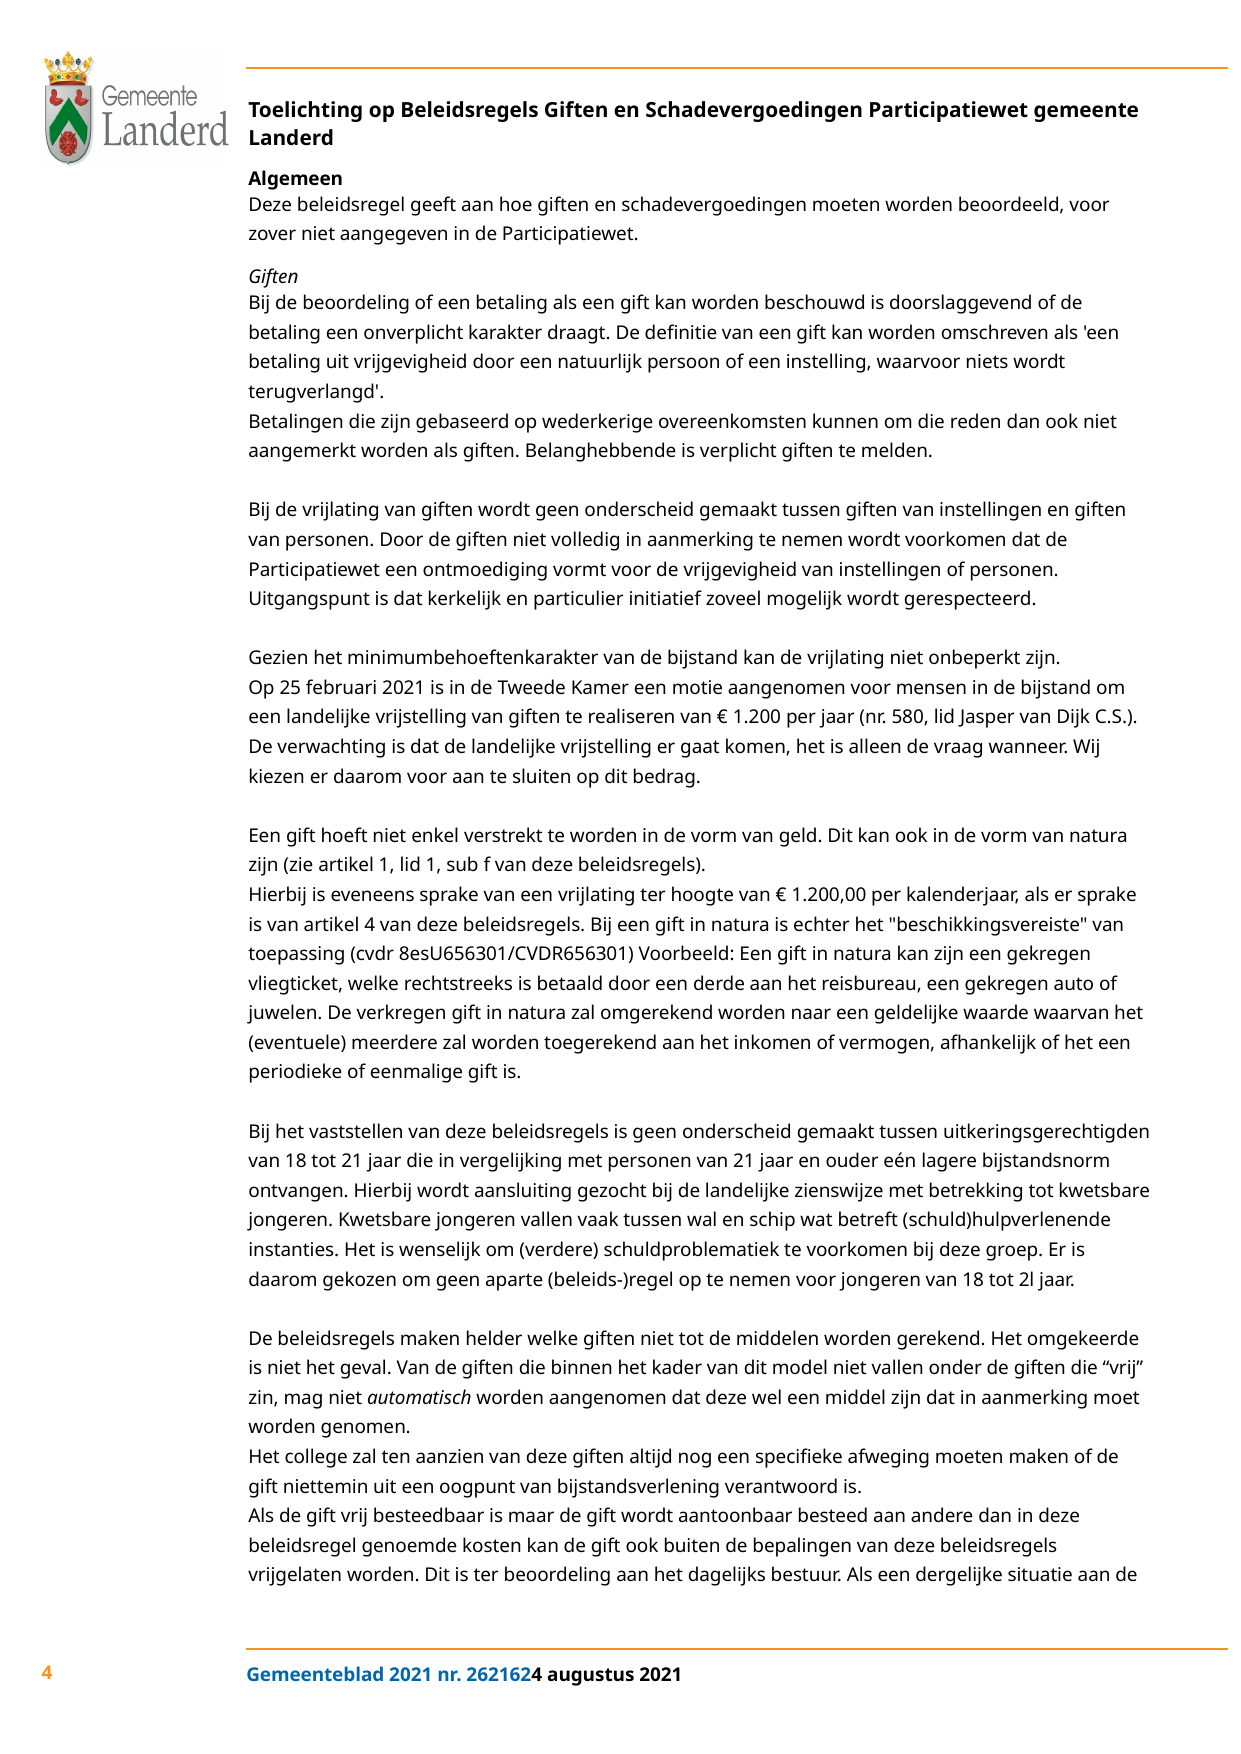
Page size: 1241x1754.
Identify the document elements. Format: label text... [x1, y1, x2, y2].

text Bij de vrijlating van giften wordt geen onderscheid gemaakt tussen giften van instellingen en giften van personen. Door de giften niet volledig in aanmerking te nemen wordt voorkomen dat de Participatiewet een ontmoediging vormt voor de vrijgevigheid van instellingen of personen. Uitgangspunt is dat kerkelijk en particulier initiatief zoveel mogelijk wordt gerespecteerd. [248, 497, 1152, 611]
text Betalingen die zijn gebaseerd op wederkerige overeenkomsten kunnen om die reden dan ook niet aangemerkt worden als giften. Belanghebbende is verplicht giften te melden. [248, 408, 1152, 463]
text Algemeen [248, 165, 1152, 191]
text Giften [248, 264, 1152, 289]
text Toelichting op Beleidsregels Giften en Schadevergoedingen Participatiewet gemeente Landerd [248, 95, 1152, 152]
text Gezien het minimumbehoeftenkarakter van de bijstand kan de vrijlating niet onbeperkt zijn. [248, 644, 1152, 670]
text Hierbij is eveneens sprake van een vrijlating ter hoogte van € 1.200,00 per kalenderjaar, als er sprake is van artikel 4 van deze beleidsregels. Bij een gift in natura is echter het "beschikkingsvereiste" van toepassing (cvdr 8esU656301/CVDR656301) Voorbeeld: Een gift in natura kan zijn een gekregen vliegticket, welke rechtstreeks is betaald door een derde aan het reisbureau, een gekregen auto of juwelen. De verkregen gift in natura zal omgerekend worden naar een geldelijke waarde waarvan het (eventuele) meerdere zal worden toegerekend aan het inkomen of vermogen, afhankelijk of het een periodieke of eenmalige gift is. [248, 881, 1152, 1084]
text Een gift hoeft niet enkel verstrekt te worden in de vorm van geld. Dit kan ook in de vorm van natura zijn (zie artikel 1, lid 1, sub f van deze beleidsregels). [248, 822, 1152, 877]
text Bij het vaststellen van deze beleidsregels is geen onderscheid gemaakt tussen uitkeringsgerechtigden van 18 tot 21 jaar die in vergelijking met personen van 21 jaar en ouder eén lagere bijstandsnorm ontvangen. Hierbij wordt aansluiting gezocht bij de landelijke zienswijze met betrekking tot kwetsbare jongeren. Kwetsbare jongeren vallen vaak tussen wal en schip wat betreft (schuld)hulpverlenende instanties. Het is wenselijk om (verdere) schuldproblematiek te voorkomen bij deze groep. Er is daarom gekozen om geen aparte (beleids-)regel op te nemen voor jongeren van 18 tot 2l jaar. [248, 1118, 1152, 1291]
picture [41, 47, 231, 172]
text Bij de beoordeling of een betaling als een gift kan worden beschouwd is doorslaggevend of de betaling een onverplicht karakter draagt. De definitie van een gift kan worden omschreven als 'een betaling uit vrijgevigheid door een natuurlijk persoon of een instelling, waarvoor niets wordt terugverlangd'. [248, 289, 1152, 404]
text Als de gift vrij besteedbaar is maar de gift wordt aantoonbaar besteed aan andere dan in deze beleidsregel genoemde kosten kan de gift ook buiten de bepalingen van deze beleidsregels vrijgelaten worden. Dit is ter beoordeling aan het dagelijks bestuur. Als een dergelijke situatie aan de [248, 1502, 1152, 1587]
text Deze beleidsregel geeft aan hoe giften en schadevergoedingen moeten worden beoordeeld, voor zover niet aangegeven in de Participatiewet. [248, 191, 1152, 246]
text De beleidsregels maken helder welke giften niet tot de middelen worden gerekend. Het omgekeerde is niet het geval. Van de giften die binnen het kader van dit model niet vallen onder de giften die “vrij” zin, mag niet automatisch worden aangenomen dat deze wel een middel zijn dat in aanmerking moet worden genomen. [248, 1325, 1152, 1439]
text Het college zal ten aanzien van deze giften altijd nog een specifieke afweging moeten maken of de gift niettemin uit een oogpunt van bijstandsverlening verantwoord is. [248, 1443, 1152, 1498]
text Op 25 februari 2021 is in de Tweede Kamer een motie aangenomen voor mensen in de bijstand om een landelijke vrijstelling van giften te realiseren van € 1.200 per jaar (nr. 580, lid Jasper van Dijk C.S.). De verwachting is dat de landelijke vrijstelling er gaat komen, het is alleen de vraag wanneer. Wij kiezen er daarom voor aan te sluiten op dit bedrag. [248, 674, 1152, 788]
